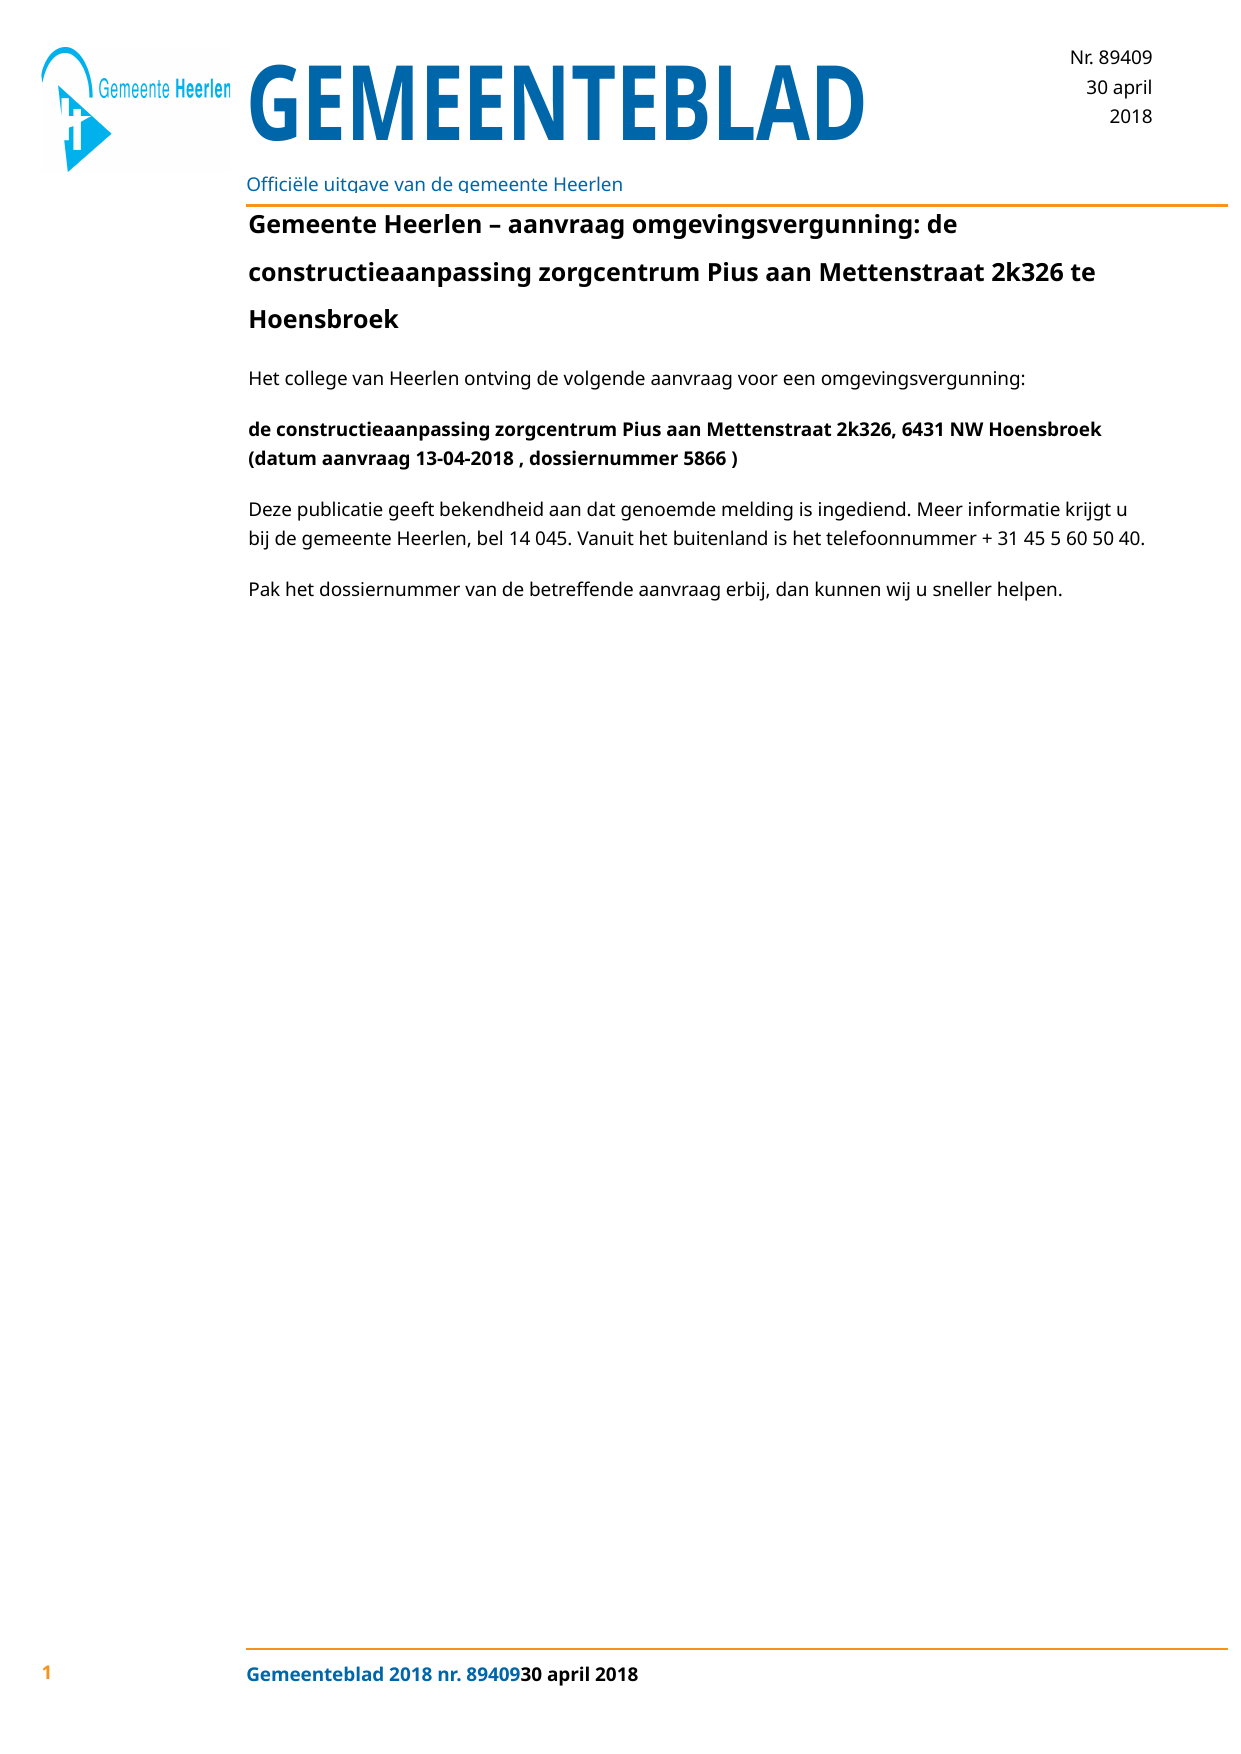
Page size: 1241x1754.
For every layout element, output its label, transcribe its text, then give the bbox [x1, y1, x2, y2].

picture [41, 47, 58, 70]
picture [41, 47, 231, 172]
text Gemeente Heerlen – aanvraag omgevingsvergunning: de constructieaanpassing zorgcentrum Pius aan Mettenstraat 2k326 te Hoensbroek [248, 207, 1152, 336]
text Het college van Heerlen ontving de volgende aanvraag voor een omgevingsvergunning: [248, 366, 1152, 391]
text Deze publicatie geeft bekendheid aan dat genoemde melding is ingediend. Meer informatie krijgt u bij de gemeente Heerlen, bel 14 045. Vanuit het buitenland is het telefoonnummer + 31 45 5 60 50 40. [248, 496, 1152, 551]
text Pak het dossiernummer van de betreffende aanvraag erbij, dan kunnen wij u sneller helpen. [248, 576, 1152, 602]
text de constructieaanpassing zorgcentrum Pius aan Mettenstraat 2k326, 6431 NW Hoensbroek (datum aanvraag 13-04-2018 , dossiernummer 5866 ) [248, 416, 1152, 471]
